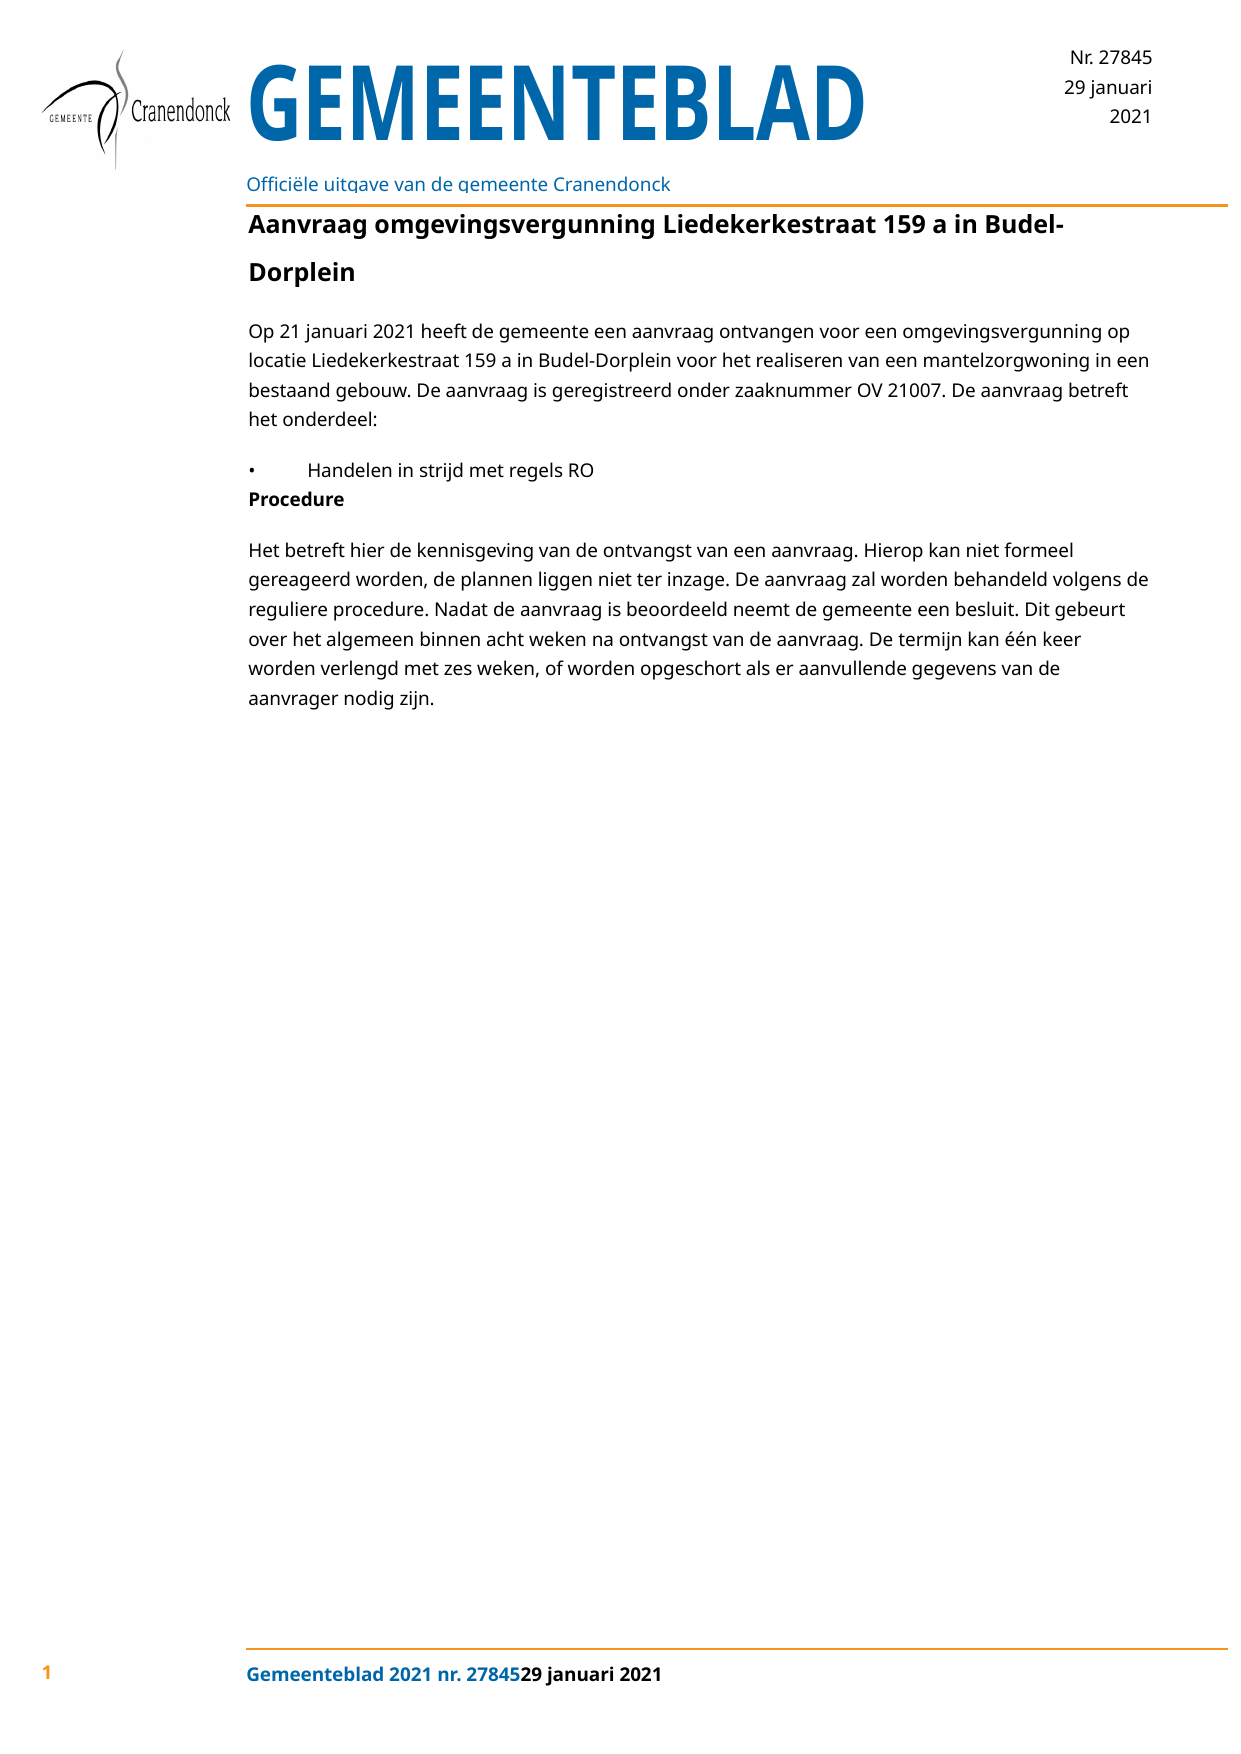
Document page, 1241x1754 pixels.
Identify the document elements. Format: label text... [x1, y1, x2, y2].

list Handelen in strijd met regels RO [248, 457, 1152, 483]
text Aanvraag omgevingsvergunning Liedekerkestraat 159 a in Budel-Dorplein [248, 207, 1152, 288]
text Het betreft hier de kennisgeving van de ontvangst van een aanvraag. Hierop kan niet formeel gereageerd worden, de plannen liggen niet ter inzage. De aanvraag zal worden behandeld volgens de reguliere procedure. Nadat de aanvraag is beoordeeld neemt de gemeente een besluit. Dit gebeurt over het algemeen binnen acht weken na ontvangst van de aanvraag. De termijn kan één keer worden verlengd met zes weken, of worden opgeschort als er aanvullende gegevens van de aanvrager nodig zijn. [248, 537, 1152, 711]
text Op 21 januari 2021 heeft de gemeente een aanvraag ontvangen voor een omgevingsvergunning op locatie Liedekerkestraat 159 a in Budel-Dorplein voor het realiseren van een mantelzorgwoning in een bestaand gebouw. De aanvraag is geregistreerd onder zaaknummer OV 21007. De aanvraag betreft het onderdeel: [248, 318, 1152, 432]
text Procedure [248, 487, 1152, 512]
picture [41, 47, 231, 172]
